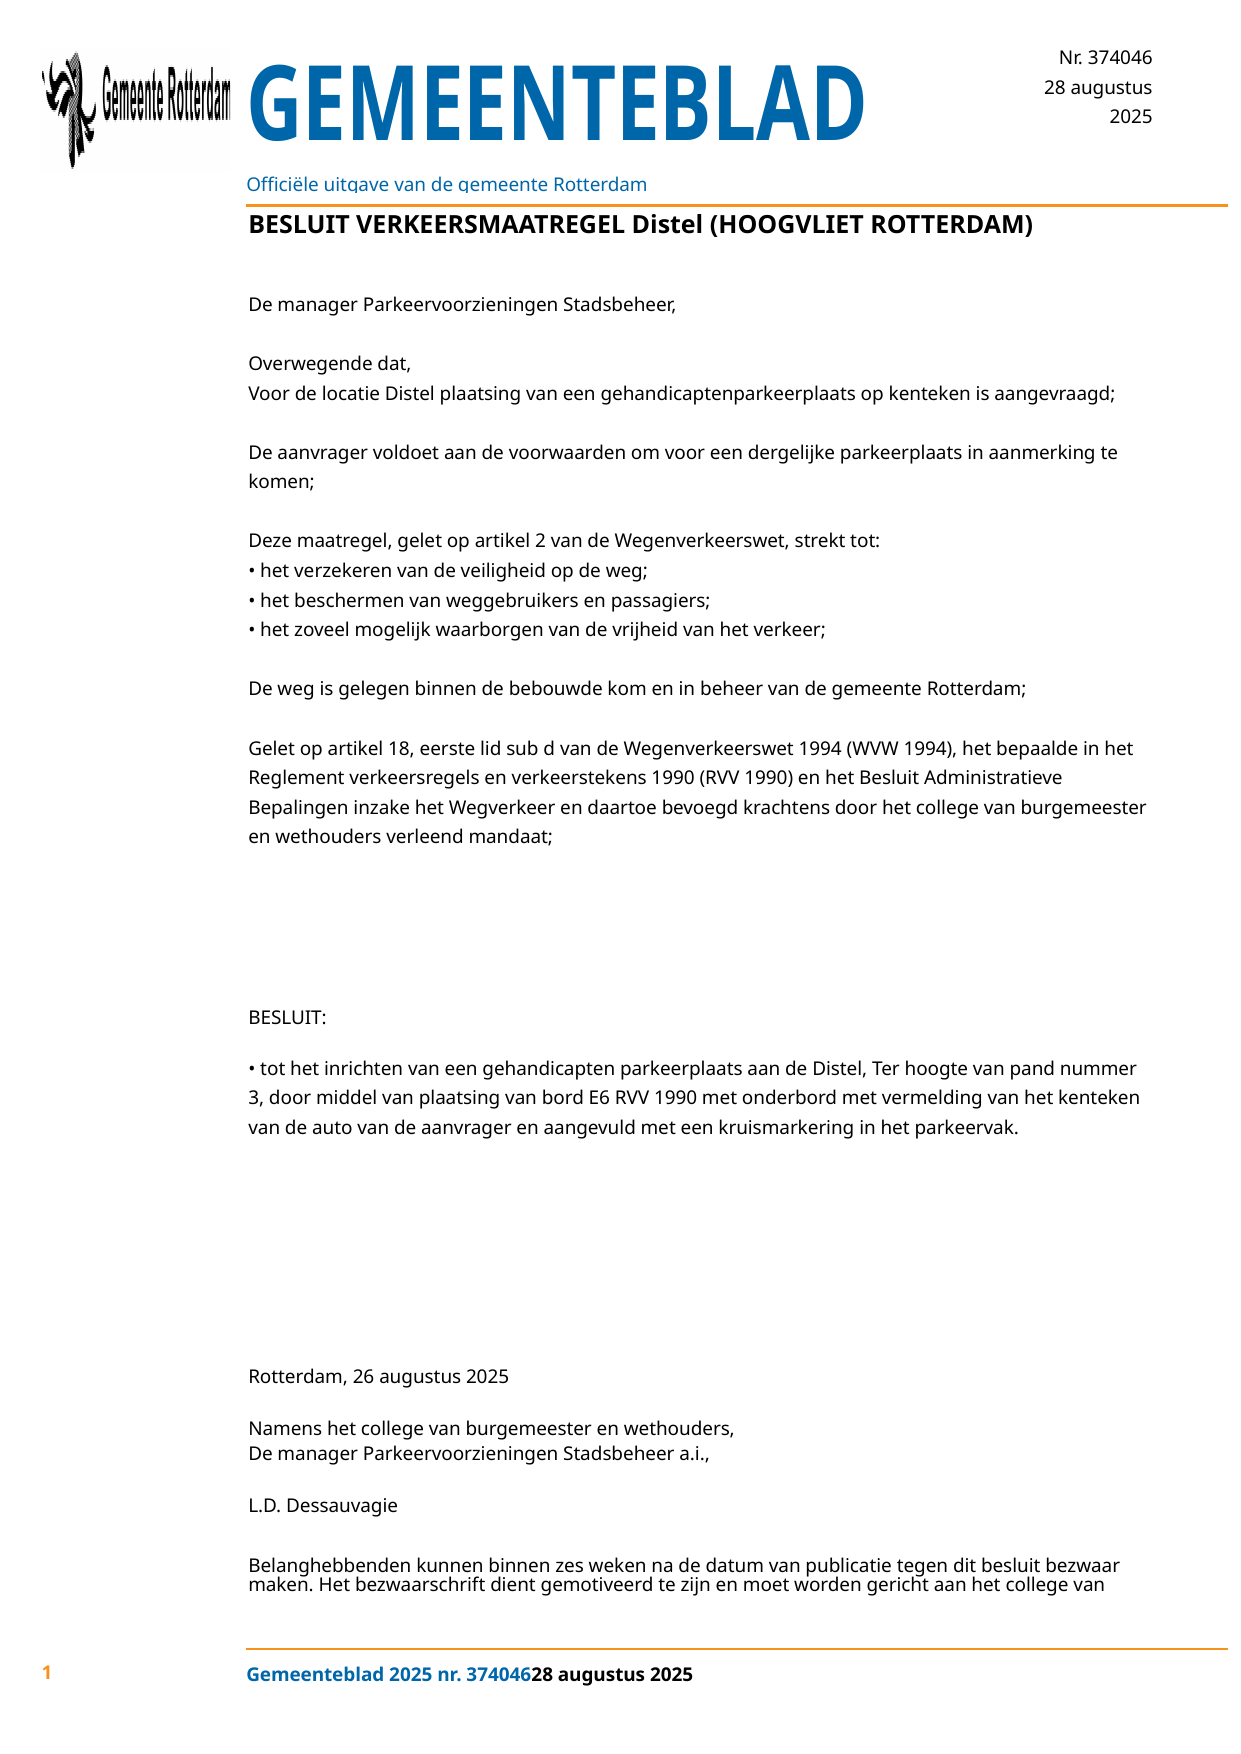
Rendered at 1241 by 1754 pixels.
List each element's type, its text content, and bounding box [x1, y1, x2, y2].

text BESLUIT: [248, 1004, 1152, 1030]
text • het zoveel mogelijk waarborgen van de vrijheid van het verkeer; [248, 616, 1152, 642]
text BESLUIT VERKEERSMAATREGEL Distel (HOOGVLIET ROTTERDAM) [248, 207, 1152, 241]
text • tot het inrichten van een gehandicapten parkeerplaats aan de Distel, Ter hoogte van pand nummer 3, door middel van plaatsing van bord E6 RVV 1990 met onderbord met vermelding van het kenteken van de auto van de aanvrager en aangevuld met een kruismarkering in het parkeervak. [248, 1055, 1152, 1140]
text De weg is gelegen binnen de bebouwde kom en in beheer van de gemeente Rotterdam; [248, 676, 1152, 701]
text De aanvrager voldoet aan de voorwaarden om voor een dergelijke parkeerplaats in aanmerking te komen; [248, 439, 1152, 494]
text • het verzekeren van de veiligheid op de weg; [248, 557, 1152, 583]
picture [41, 47, 231, 172]
text Namens het college van burgemeester en wethouders, [248, 1415, 1152, 1441]
text Rotterdam, 26 augustus 2025 [248, 1363, 1152, 1389]
text Belanghebbenden kunnen binnen zes weken na de datum van publicatie tegen dit besluit bezwaar maken. Het bezwaarschrift dient gemotiveerd te zijn en moet worden gericht aan het college van [248, 1557, 1152, 1596]
text De manager Parkeervoorzieningen Stadsbeheer, [248, 291, 1152, 317]
text Overwegende dat, [248, 350, 1152, 376]
text Voor de locatie Distel plaatsing van een gehandicaptenparkeerplaats op kenteken is aangevraagd; [248, 380, 1152, 406]
text De manager Parkeervoorzieningen Stadsbeheer a.i., [248, 1441, 1152, 1466]
text Deze maatregel, gelet op artikel 2 van de Wegenverkeerswet, strekt tot: [248, 528, 1152, 553]
text L.D. Dessauvagie [248, 1492, 1152, 1518]
text Gelet op artikel 18, eerste lid sub d van de Wegenverkeerswet 1994 (WVW 1994), het bepaalde in het Reglement verkeersregels en verkeerstekens 1990 (RVV 1990) en het Besluit Administratieve Bepalingen inzake het Wegverkeer en daartoe bevoegd krachtens door het college van burgemeester en wethouders verleend mandaat; [248, 735, 1152, 849]
text • het beschermen van weggebruikers en passagiers; [248, 587, 1152, 613]
